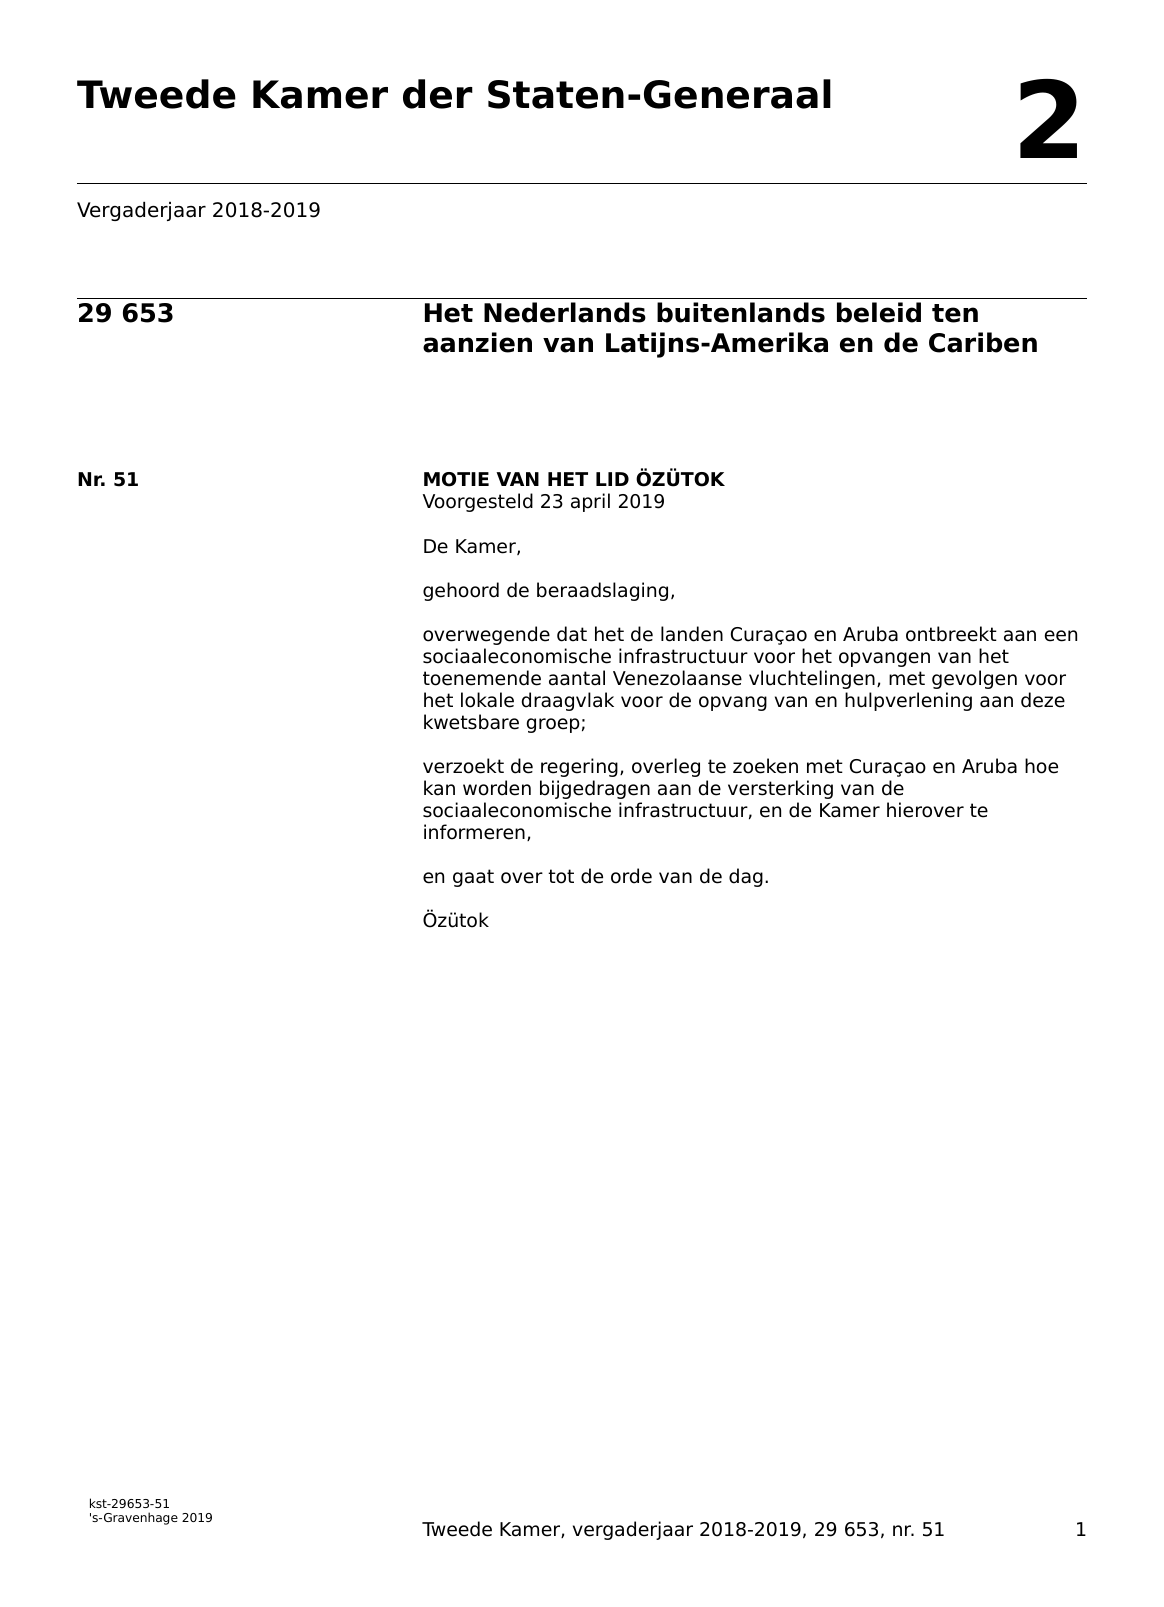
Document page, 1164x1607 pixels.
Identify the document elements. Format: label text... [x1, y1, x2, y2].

text Voorgesteld 23 april 2019 [422, 491, 1087, 513]
text kst-29653-51 [88, 1497, 323, 1511]
table_cell Vergaderjaar 2018-2019 [77, 184, 1087, 298]
table_header Tweede Kamer der Staten-Generaal [77, 59, 886, 183]
text De Kamer, [422, 536, 1087, 557]
text 's-Gravenhage 2019 [88, 1511, 323, 1525]
subtitle Nr. 51 MOTIE VAN HET LID ÖZÜTOK [77, 469, 1087, 491]
text en gaat over tot de orde van de dag. [422, 866, 1087, 888]
text Özütok [422, 910, 1087, 932]
table_header 2 [886, 59, 1087, 183]
text verzoekt de regering, overleg te zoeken met Curaçao en Aruba hoe kan worden bijgedragen aan de versterking van de sociaaleconomische infrastructuur, en de Kamer hierover te informeren, [422, 756, 1087, 844]
text overwegende dat het de landen Curaçao en Aruba ontbreekt aan een sociaaleconomische infrastructuur voor het opvangen van het toenemende aantal Venezolaanse vluchtelingen, met gevolgen voor het lokale draagvlak voor de opvang van en hulpverlening aan deze kwetsbare groep; [422, 624, 1087, 734]
subtitle 29 653 Het Nederlands buitenlands beleid ten aanzien van Latijns-Amerika en de Cariben [77, 299, 1087, 358]
text gehoord de beraadslaging, [422, 580, 1087, 602]
